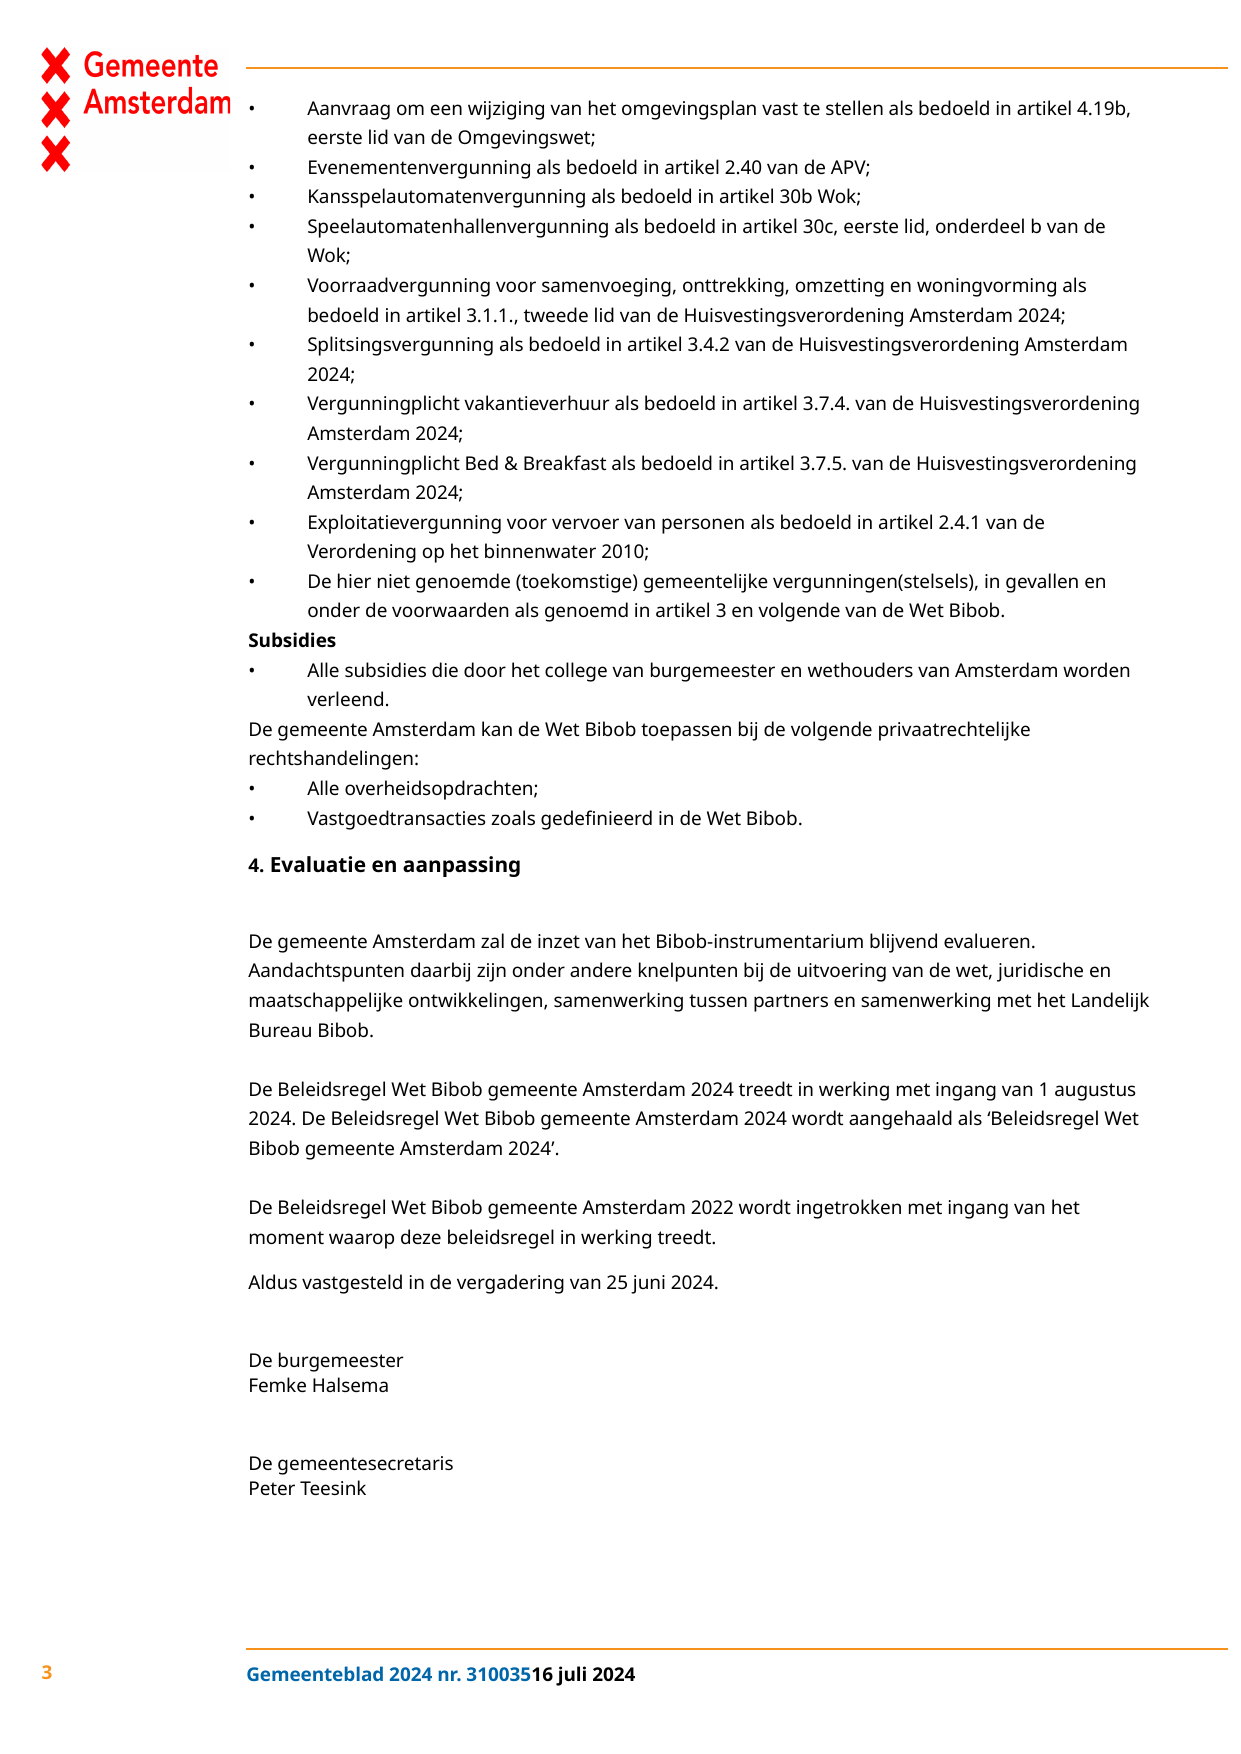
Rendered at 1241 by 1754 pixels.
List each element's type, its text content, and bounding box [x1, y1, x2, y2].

text De Beleidsregel Wet Bibob gemeente Amsterdam 2022 wordt ingetrokken met ingang van het moment waarop deze beleidsregel in werking treedt. [248, 1194, 1152, 1250]
text De burgemeester [248, 1347, 1152, 1372]
text De Beleidsregel Wet Bibob gemeente Amsterdam 2024 treedt in werking met ingang van 1 augustus 2024. De Beleidsregel Wet Bibob gemeente Amsterdam 2024 wordt aangehaald als ‘Beleidsregel Wet Bibob gemeente Amsterdam 2024’. [248, 1076, 1152, 1161]
list Exploitatievergunning voor vervoer van personen als bedoeld in artikel 2.4.1 van de Verordening op het binnenwater 2010; [248, 509, 1152, 564]
list De hier niet genoemde (toekomstige) gemeentelijke vergunningen(stelsels), in gevallen en onder de voorwaarden als genoemd in artikel 3 en volgende van de Wet Bibob. [248, 568, 1152, 623]
list Vastgoedtransacties zoals gedefinieerd in de Wet Bibob. [248, 805, 1152, 831]
text Femke Halsema [248, 1372, 1152, 1398]
list Alle overheidsopdrachten; [248, 775, 1152, 801]
text Peter Teesink [248, 1475, 1152, 1501]
text De gemeentesecretaris [248, 1450, 1152, 1475]
list Vergunningplicht Bed & Breakfast als bedoeld in artikel 3.7.5. van de Huisvestingsverordening Amsterdam 2024; [248, 450, 1152, 505]
list Vergunningplicht vakantieverhuur als bedoeld in artikel 3.7.4. van de Huisvestingsverordening Amsterdam 2024; [248, 391, 1152, 446]
text 4. Evaluatie en aanpassing [248, 850, 1152, 879]
text De gemeente Amsterdam kan de Wet Bibob toepassen bij de volgende privaatrechtelijke rechtshandelingen: [248, 716, 1152, 771]
text De gemeente Amsterdam zal de inzet van het Bibob-instrumentarium blijvend evalueren. Aandachtspunten daarbij zijn onder andere knelpunten bij de uitvoering van de wet, juridische en maatschappelijke ontwikkelingen, samenwerking tussen partners en samenwerking met het Landelijk Bureau Bibob. [248, 928, 1152, 1043]
picture [41, 47, 231, 172]
text Aldus vastgesteld in de vergadering van 25 juni 2024. [248, 1269, 1152, 1295]
list Aanvraag om een wijziging van het omgevingsplan vast te stellen als bedoeld in artikel 4.19b, eerste lid van de Omgevingswet; [248, 95, 1152, 150]
text Subsidies [248, 627, 1152, 653]
list Evenementenvergunning als bedoeld in artikel 2.40 van de APV; [248, 154, 1152, 180]
list Speelautomatenhallenvergunning als bedoeld in artikel 30c, eerste lid, onderdeel b van de Wok; [248, 213, 1152, 268]
list Splitsingsvergunning als bedoeld in artikel 3.4.2 van de Huisvestingsverordening Amsterdam 2024; [248, 331, 1152, 387]
list Voorraadvergunning voor samenvoeging, onttrekking, omzetting en woningvorming als bedoeld in artikel 3.1.1., tweede lid van de Huisvestingsverordening Amsterdam 2024; [248, 272, 1152, 328]
list Alle subsidies die door het college van burgemeester en wethouders van Amsterdam worden verleend. [248, 657, 1152, 712]
list Kansspelautomatenvergunning als bedoeld in artikel 30b Wok; [248, 183, 1152, 209]
